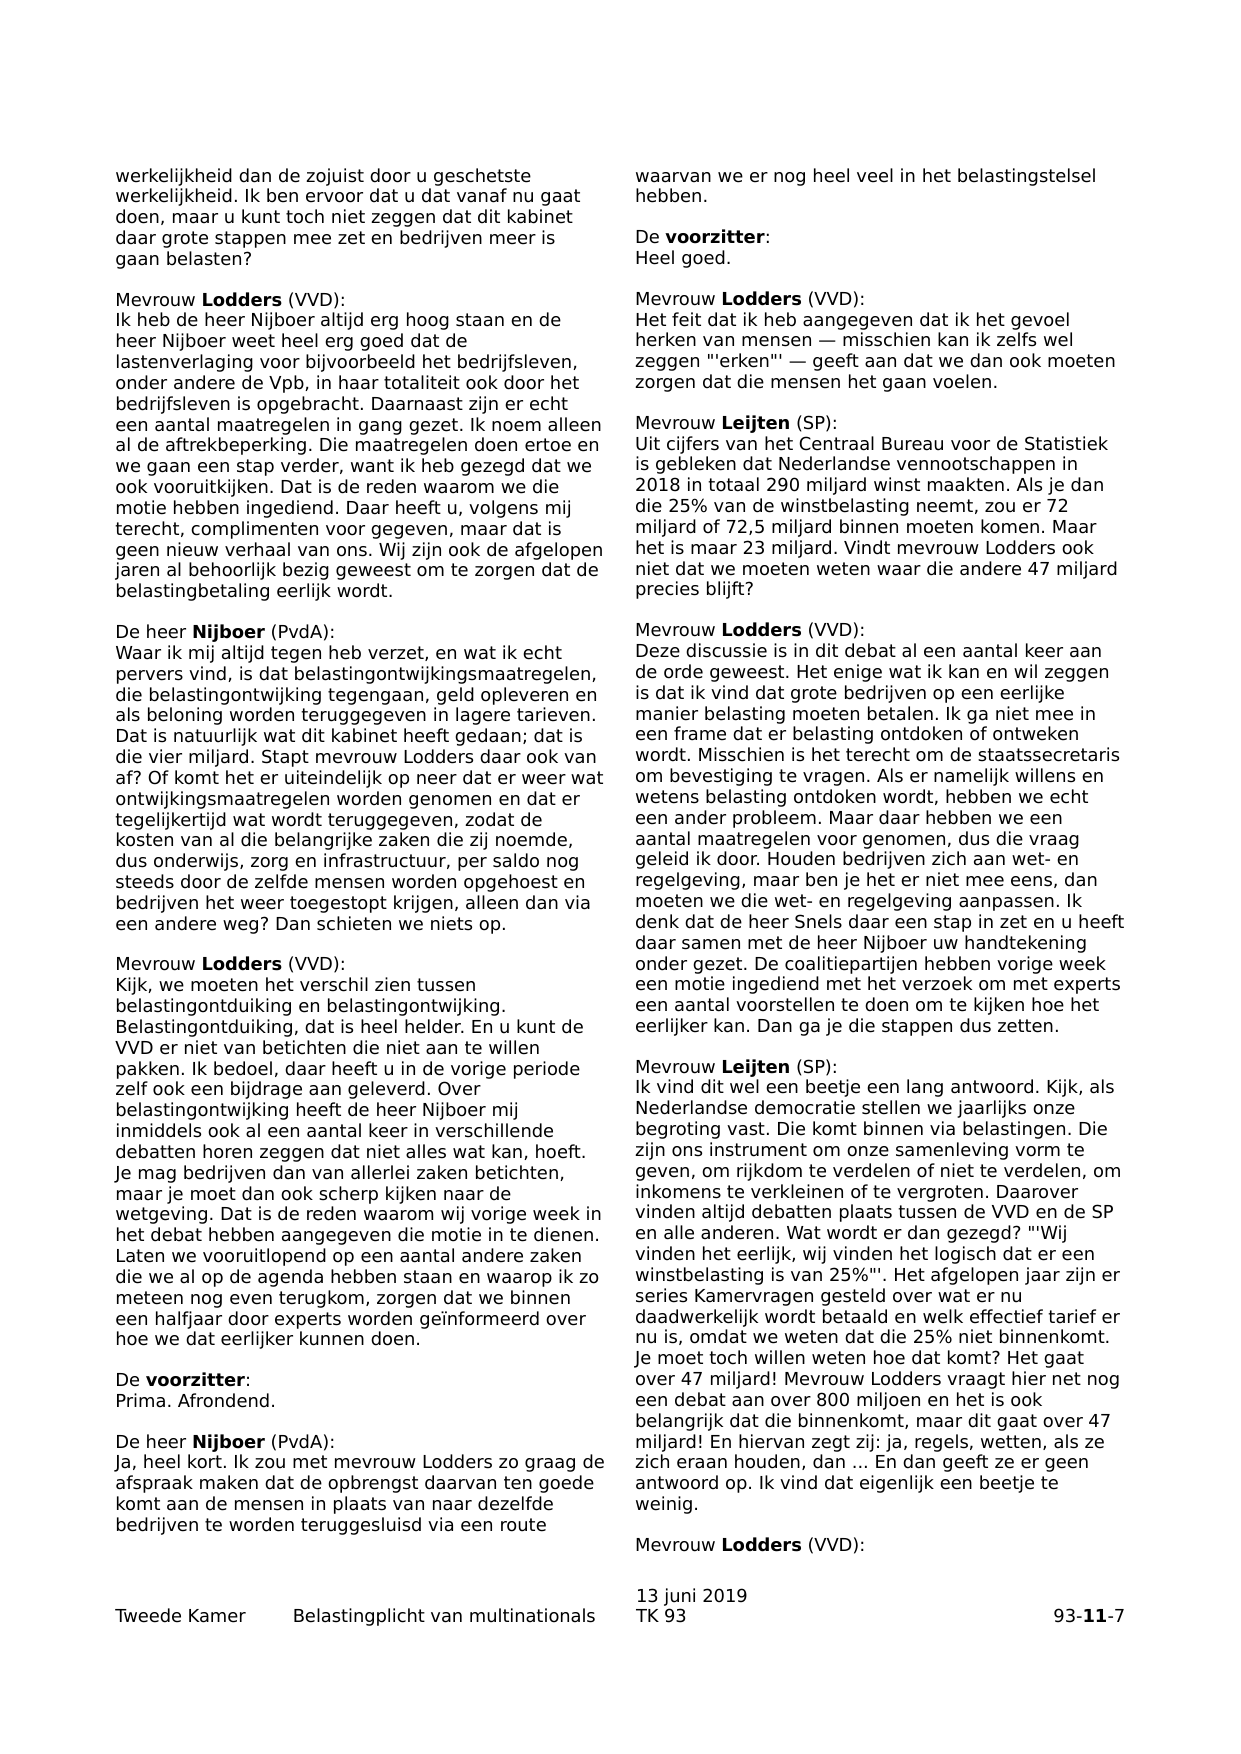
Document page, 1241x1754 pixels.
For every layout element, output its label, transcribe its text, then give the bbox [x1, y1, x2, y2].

text waarvan we er nog heel veel in het belastingstelsel hebben. [635, 165, 1125, 207]
text Ja, heel kort. Ik zou met mevrouw Lodders zo graag de afspraak maken dat de opbrengst daarvan ten goede komt aan de mensen in plaats van naar dezelfde bedrijven te worden teruggesluisd via een route [115, 1452, 605, 1536]
text werkelijkheid dan de zojuist door u geschetste werkelijkheid. Ik ben ervoor dat u dat vanaf nu gaat doen, maar u kunt toch niet zeggen dat dit kabinet daar grote stappen mee zet en bedrijven meer is gaan belasten? [115, 165, 605, 269]
text Mevrouw Lodders (VVD): [635, 620, 1125, 641]
text Uit cijfers van het Centraal Bureau voor de Statistiek is gebleken dat Nederlandse vennootschappen in 2018 in totaal 290 miljard winst maakten. Als je dan die 25% van de winstbelasting neemt, zou er 72 miljard of 72,5 miljard binnen moeten komen. Maar het is maar 23 miljard. Vindt mevrouw Lodders ook niet dat we moeten weten waar die andere 47 miljard precies blijft? [635, 433, 1125, 600]
text Kijk, we moeten het verschil zien tussen belastingontduiking en belastingontwijking. Belastingontduiking, dat is heel helder. En u kunt de VVD er niet van betichten die niet aan te willen pakken. Ik bedoel, daar heeft u in de vorige periode zelf ook een bijdrage aan geleverd. Over belastingontwijking heeft de heer Nijboer mij inmiddels ook al een aantal keer in verschillende debatten horen zeggen dat niet alles wat kan, hoeft. Je mag bedrijven dan van allerlei zaken betichten, maar je moet dan ook scherp kijken naar de wetgeving. Dat is de reden waarom wij vorige week in het debat hebben aangegeven die motie in te dienen. Laten we vooruitlopend op een aantal andere zaken die we al op de agenda hebben staan en waarop ik zo meteen nog even terugkom, zorgen dat we binnen een halfjaar door experts worden geïnformeerd over hoe we dat eerlijker kunnen doen. [115, 975, 605, 1350]
text Ik heb de heer Nijboer altijd erg hoog staan en de heer Nijboer weet heel erg goed dat de lastenverlaging voor bijvoorbeeld het bedrijfsleven, onder andere de Vpb, in haar totaliteit ook door het bedrijfsleven is opgebracht. Daarnaast zijn er echt een aantal maatregelen in gang gezet. Ik noem alleen al de aftrekbeperking. Die maatregelen doen ertoe en we gaan een stap verder, want ik heb gezegd dat we ook vooruitkijken. Dat is de reden waarom we die motie hebben ingediend. Daar heeft u, volgens mij terecht, complimenten voor gegeven, maar dat is geen nieuw verhaal van ons. Wij zijn ook de afgelopen jaren al behoorlijk bezig geweest om te zorgen dat de belastingbetaling eerlijk wordt. [115, 310, 605, 602]
text Ik vind dit wel een beetje een lang antwoord. Kijk, als Nederlandse democratie stellen we jaarlijks onze begroting vast. Die komt binnen via belastingen. Die zijn ons instrument om onze samenleving vorm te geven, om rijkdom te verdelen of niet te verdelen, om inkomens te verkleinen of te vergroten. Daarover vinden altijd debatten plaats tussen de VVD en de SP en alle anderen. Wat wordt er dan gezegd? "'Wij vinden het eerlijk, wij vinden het logisch dat er een winstbelasting is van 25%"'. Het afgelopen jaar zijn er series Kamervragen gesteld over wat er nu daadwerkelijk wordt betaald en welk effectief tarief er nu is, omdat we weten dat die 25% niet binnenkomt. Je moet toch willen weten hoe dat komt? Het gaat over 47 miljard! Mevrouw Lodders vraagt hier net nog een debat aan over 800 miljoen en het is ook belangrijk dat die binnenkomt, maar dit gaat over 47 miljard! En hiervan zegt zij: ja, regels, wetten, als ze zich eraan houden, dan ... En dan geeft ze er geen antwoord op. Ik vind dat eigenlijk een beetje te weinig. [635, 1077, 1125, 1515]
text Mevrouw Lodders (VVD): [115, 954, 605, 975]
text Waar ik mij altijd tegen heb verzet, en wat ik echt pervers vind, is dat belastingontwijkingsmaatregelen, die belastingontwijking tegengaan, geld opleveren en als beloning worden teruggegeven in lagere tarieven. Dat is natuurlijk wat dit kabinet heeft gedaan; dat is die vier miljard. Stapt mevrouw Lodders daar ook van af? Of komt het er uiteindelijk op neer dat er weer wat ontwijkingsmaatregelen worden genomen en dat er tegelijkertijd wat wordt teruggegeven, zodat de kosten van al die belangrijke zaken die zij noemde, dus onderwijs, zorg en infrastructuur, per saldo nog steeds door de zelfde mensen worden opgehoest en bedrijven het weer toegestopt krijgen, alleen dan via een andere weg? Dan schieten we niets op. [115, 643, 605, 934]
text De heer Nijboer (PvdA): [115, 1432, 605, 1452]
text Mevrouw Lodders (VVD): [635, 288, 1125, 309]
text Mevrouw Leijten (SP): [635, 1057, 1125, 1077]
text Het feit dat ik heb aangegeven dat ik het gevoel herken van mensen — misschien kan ik zelfs wel zeggen "'erken"' — geeft aan dat we dan ook moeten zorgen dat die mensen het gaan voelen. [635, 309, 1125, 393]
text Deze discussie is in dit debat al een aantal keer aan de orde geweest. Het enige wat ik kan en wil zeggen is dat ik vind dat grote bedrijven op een eerlijke manier belasting moeten betalen. Ik ga niet mee in een frame dat er belasting ontdoken of ontweken wordt. Misschien is het terecht om de staatssecretaris om bevestiging te vragen. Als er namelijk willens en wetens belasting ontdoken wordt, hebben we echt een ander probleem. Maar daar hebben we een aantal maatregelen voor genomen, dus die vraag geleid ik door. Houden bedrijven zich aan wet- en regelgeving, maar ben je het er niet mee eens, dan moeten we die wet- en regelgeving aanpassen. Ik denk dat de heer Snels daar een stap in zet en u heeft daar samen met de heer Nijboer uw handtekening onder gezet. De coalitiepartijen hebben vorige week een motie ingediend met het verzoek om met experts een aantal voorstellen te doen om te kijken hoe het eerlijker kan. Dan ga je die stappen dus zetten. [635, 641, 1125, 1037]
text De voorzitter: [635, 227, 1125, 248]
text Prima. Afrondend. [115, 1391, 605, 1412]
text Mevrouw Lodders (VVD): [635, 1535, 1125, 1556]
text De heer Nijboer (PvdA): [115, 622, 605, 643]
text Mevrouw Lodders (VVD): [115, 289, 605, 310]
text De voorzitter: [115, 1370, 605, 1391]
text Heel goed. [635, 248, 1125, 268]
text Mevrouw Leijten (SP): [635, 413, 1125, 433]
